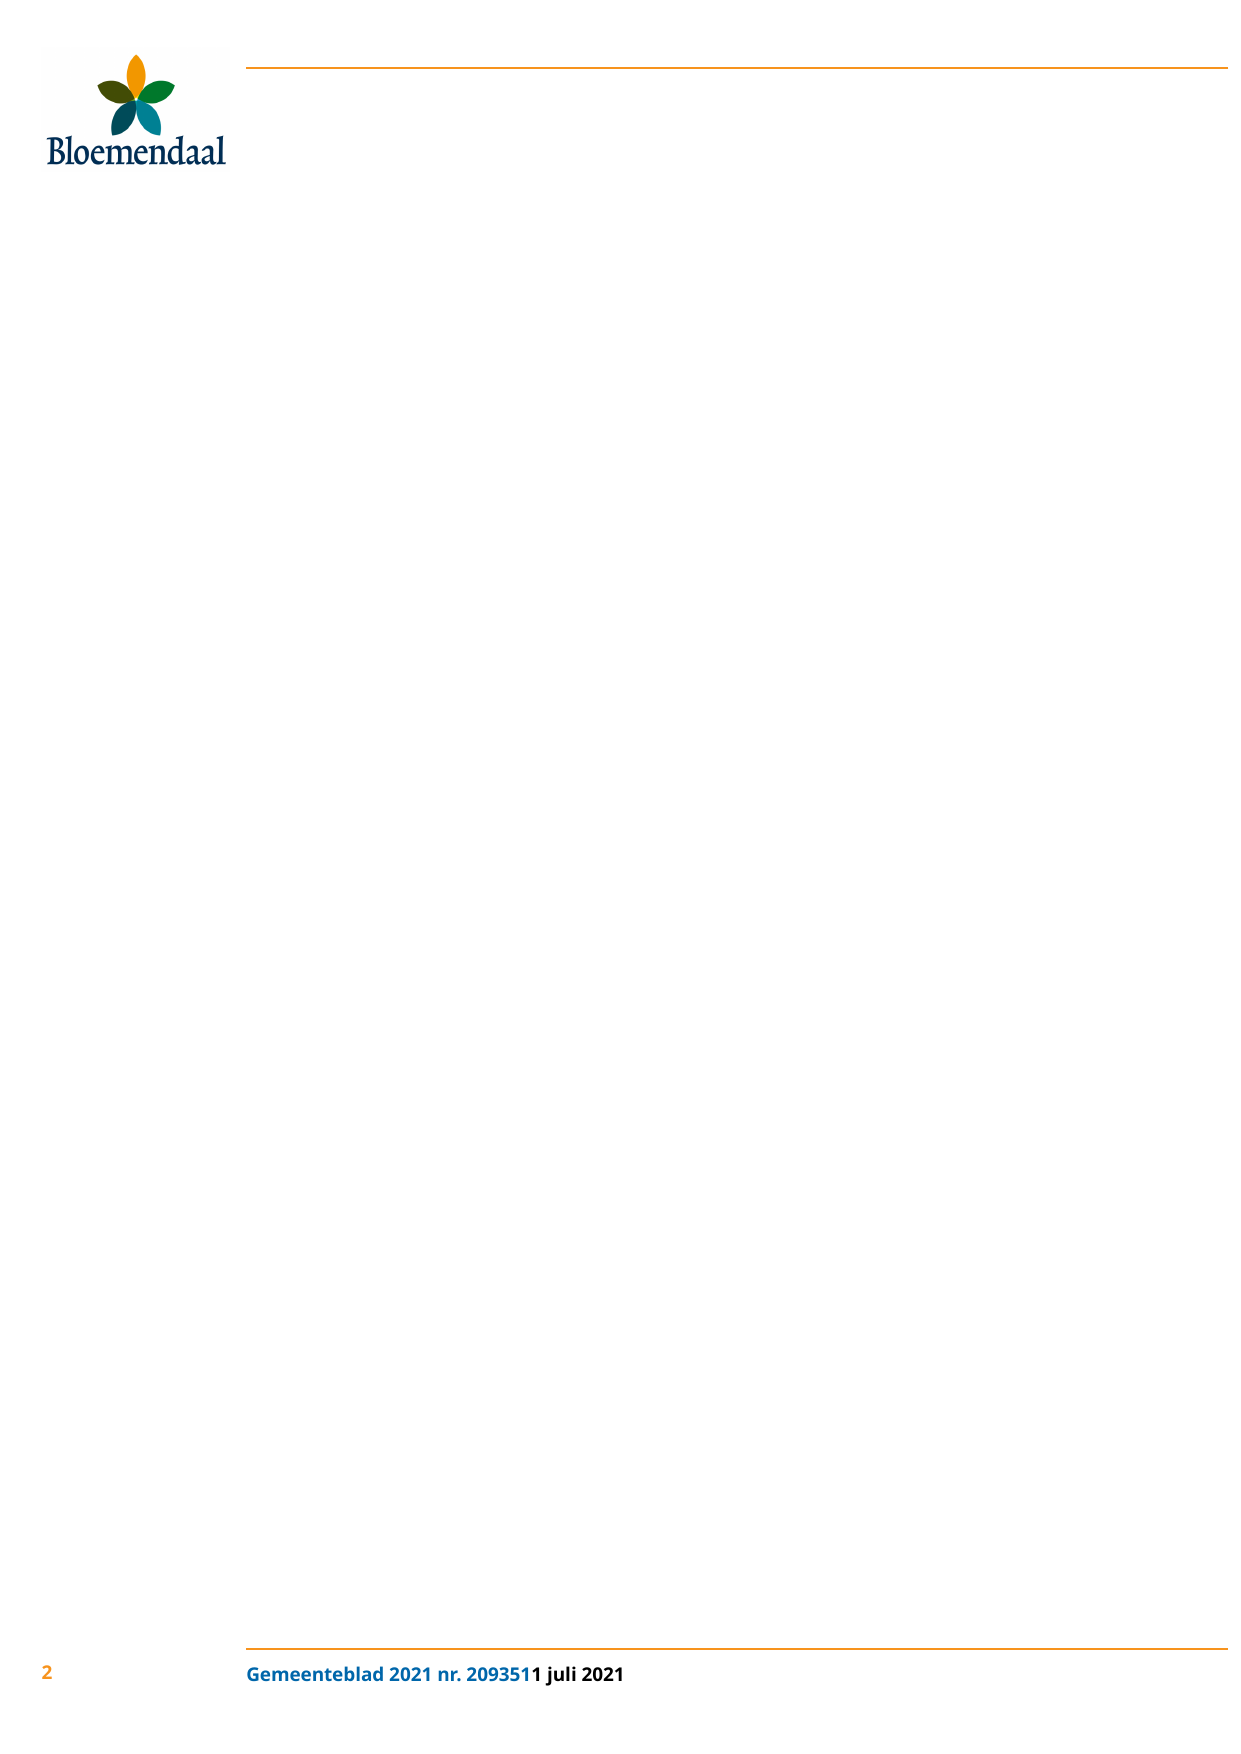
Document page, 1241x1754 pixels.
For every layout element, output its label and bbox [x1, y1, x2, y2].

picture [41, 47, 231, 172]
